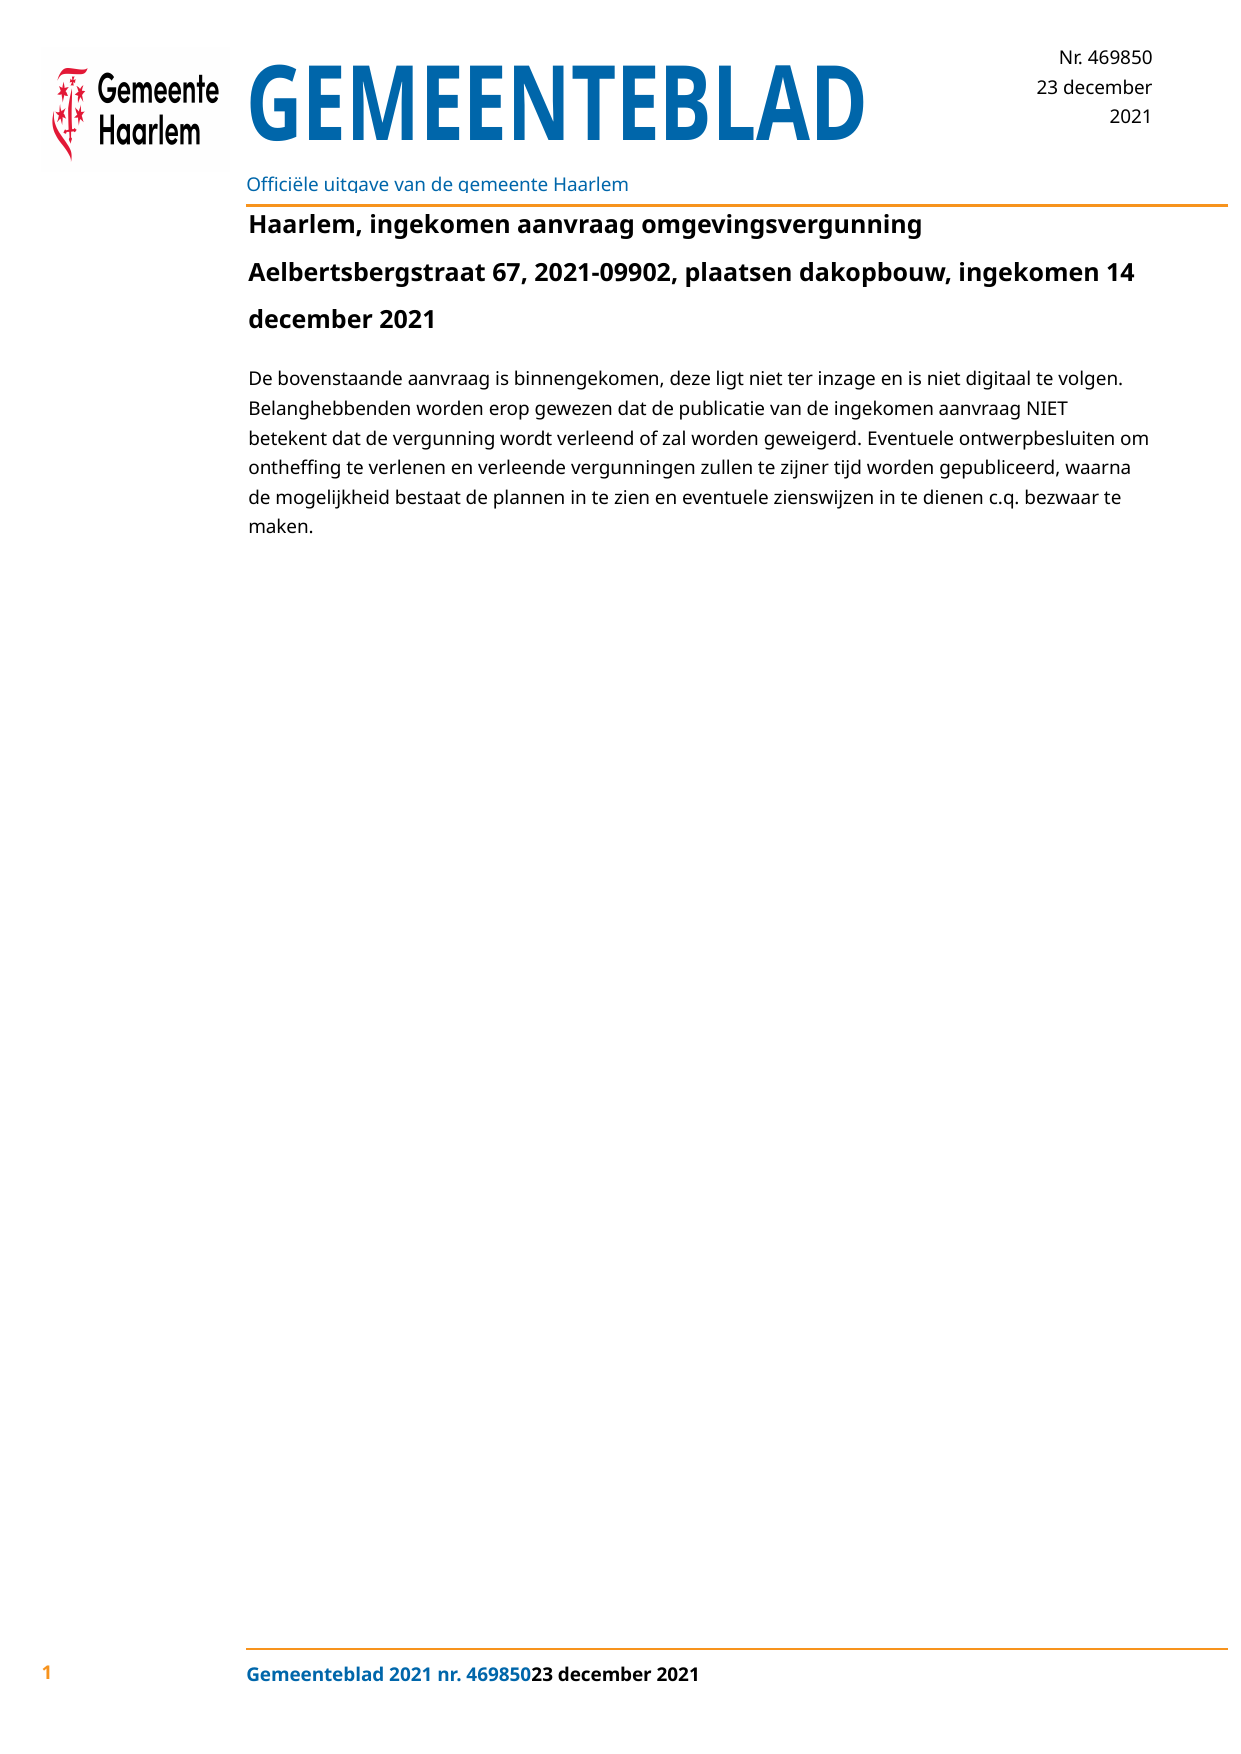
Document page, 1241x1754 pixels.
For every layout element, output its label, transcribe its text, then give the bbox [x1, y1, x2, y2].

picture [41, 47, 231, 172]
text De bovenstaande aanvraag is binnengekomen, deze ligt niet ter inzage en is niet digitaal te volgen. Belanghebbenden worden erop gewezen dat de publicatie van de ingekomen aanvraag NIET betekent dat de vergunning wordt verleend of zal worden geweigerd. Eventuele ontwerpbesluiten om ontheffing te verlenen en verleende vergunningen zullen te zijner tijd worden gepubliceerd, waarna de mogelijkheid bestaat de plannen in te zien en eventuele zienswijzen in te dienen c.q. bezwaar te maken. [248, 366, 1152, 539]
text Haarlem, ingekomen aanvraag omgevingsvergunning Aelbertsbergstraat 67, 2021-09902, plaatsen dakopbouw, ingekomen 14 december 2021 [248, 207, 1152, 336]
